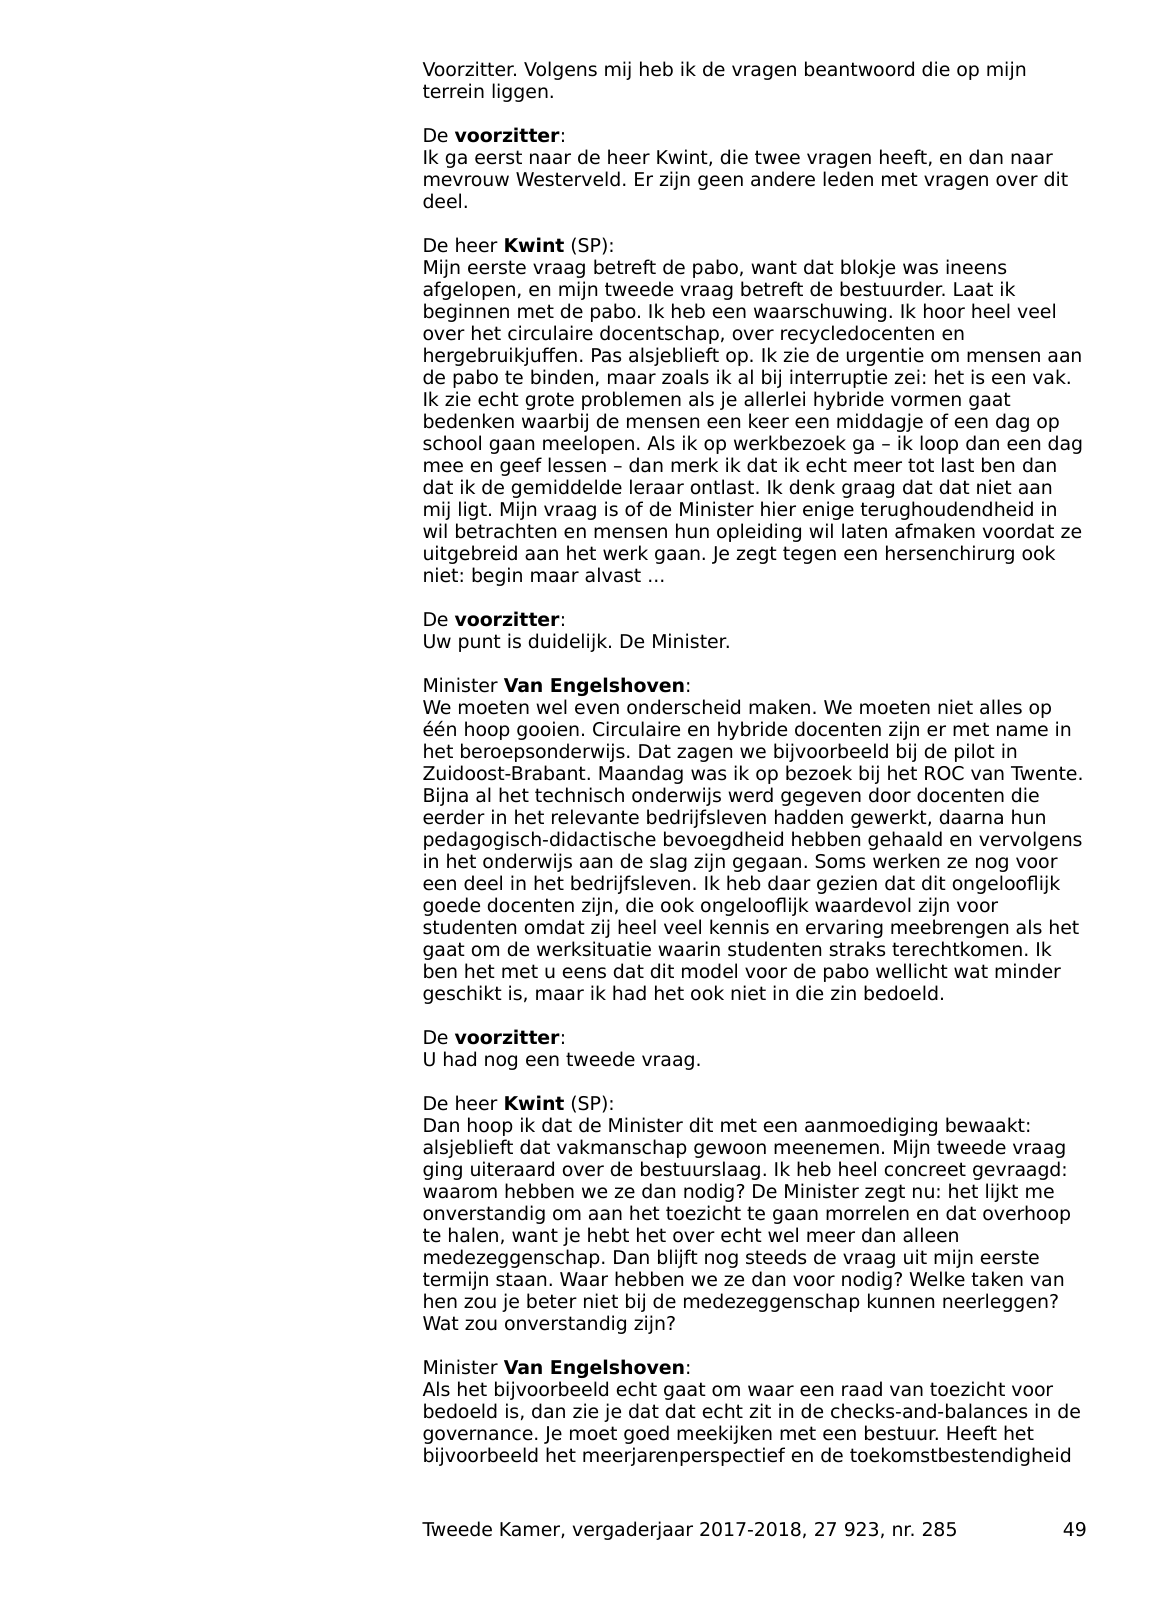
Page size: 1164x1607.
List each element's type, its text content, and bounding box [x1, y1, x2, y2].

text Ik ga eerst naar de heer Kwint, die twee vragen heeft, en dan naar mevrouw Westerveld. Er zijn geen andere leden met vragen over dit deel. [422, 147, 1087, 213]
text Voorzitter. Volgens mij heb ik de vragen beantwoord die op mijn terrein liggen. [422, 59, 1087, 103]
text De heer Kwint (SP): [422, 1093, 1087, 1115]
text De voorzitter: [422, 1027, 1087, 1049]
text Uw punt is duidelijk. De Minister. [422, 631, 1087, 653]
text U had nog een tweede vraag. [422, 1049, 1087, 1071]
text Minister Van Engelshoven: [422, 1357, 1087, 1379]
text De voorzitter: [422, 609, 1087, 631]
text We moeten wel even onderscheid maken. We moeten niet alles op één hoop gooien. Circulaire en hybride docenten zijn er met name in het beroepsonderwijs. Dat zagen we bijvoorbeeld bij de pilot in Zuidoost-Brabant. Maandag was ik op bezoek bij het ROC van Twente. Bijna al het technisch onderwijs werd gegeven door docenten die eerder in het relevante bedrijfsleven hadden gewerkt, daarna hun pedagogisch-didactische bevoegdheid hebben gehaald en vervolgens in het onderwijs aan de slag zijn gegaan. Soms werken ze nog voor een deel in het bedrijfsleven. Ik heb daar gezien dat dit ongelooflijk goede docenten zijn, die ook ongelooflijk waardevol zijn voor studenten omdat zij heel veel kennis en ervaring meebrengen als het gaat om de werksituatie waarin studenten straks terechtkomen. Ik ben het met u eens dat dit model voor de pabo wellicht wat minder geschikt is, maar ik had het ook niet in die zin bedoeld. [422, 697, 1087, 1005]
text Mijn eerste vraag betreft de pabo, want dat blokje was ineens afgelopen, en mijn tweede vraag betreft de bestuurder. Laat ik beginnen met de pabo. Ik heb een waarschuwing. Ik hoor heel veel over het circulaire docentschap, over recycledocenten en hergebruikjuffen. Pas alsjeblieft op. Ik zie de urgentie om mensen aan de pabo te binden, maar zoals ik al bij interruptie zei: het is een vak. Ik zie echt grote problemen als je allerlei hybride vormen gaat bedenken waarbij de mensen een keer een middagje of een dag op school gaan meelopen. Als ik op werkbezoek ga – ik loop dan een dag mee en geef lessen – dan merk ik dat ik echt meer tot last ben dan dat ik de gemiddelde leraar ontlast. Ik denk graag dat dat niet aan mij ligt. Mijn vraag is of de Minister hier enige terughoudendheid in wil betrachten en mensen hun opleiding wil laten afmaken voordat ze uitgebreid aan het werk gaan. Je zegt tegen een hersenchirurg ook niet: begin maar alvast ... [422, 257, 1087, 587]
text De heer Kwint (SP): [422, 235, 1087, 257]
text De voorzitter: [422, 125, 1087, 147]
text Als het bijvoorbeeld echt gaat om waar een raad van toezicht voor bedoeld is, dan zie je dat dat echt zit in de checks-and-balances in de governance. Je moet goed meekijken met een bestuur. Heeft het bijvoorbeeld het meerjarenperspectief en de toekomstbestendigheid [422, 1379, 1087, 1467]
text Minister Van Engelshoven: [422, 675, 1087, 697]
text Dan hoop ik dat de Minister dit met een aanmoediging bewaakt: alsjeblieft dat vakmanschap gewoon meenemen. Mijn tweede vraag ging uiteraard over de bestuurslaag. Ik heb heel concreet gevraagd: waarom hebben we ze dan nodig? De Minister zegt nu: het lijkt me onverstandig om aan het toezicht te gaan morrelen en dat overhoop te halen, want je hebt het over echt wel meer dan alleen medezeggenschap. Dan blijft nog steeds de vraag uit mijn eerste termijn staan. Waar hebben we ze dan voor nodig? Welke taken van hen zou je beter niet bij de medezeggenschap kunnen neerleggen? Wat zou onverstandig zijn? [422, 1115, 1087, 1335]
